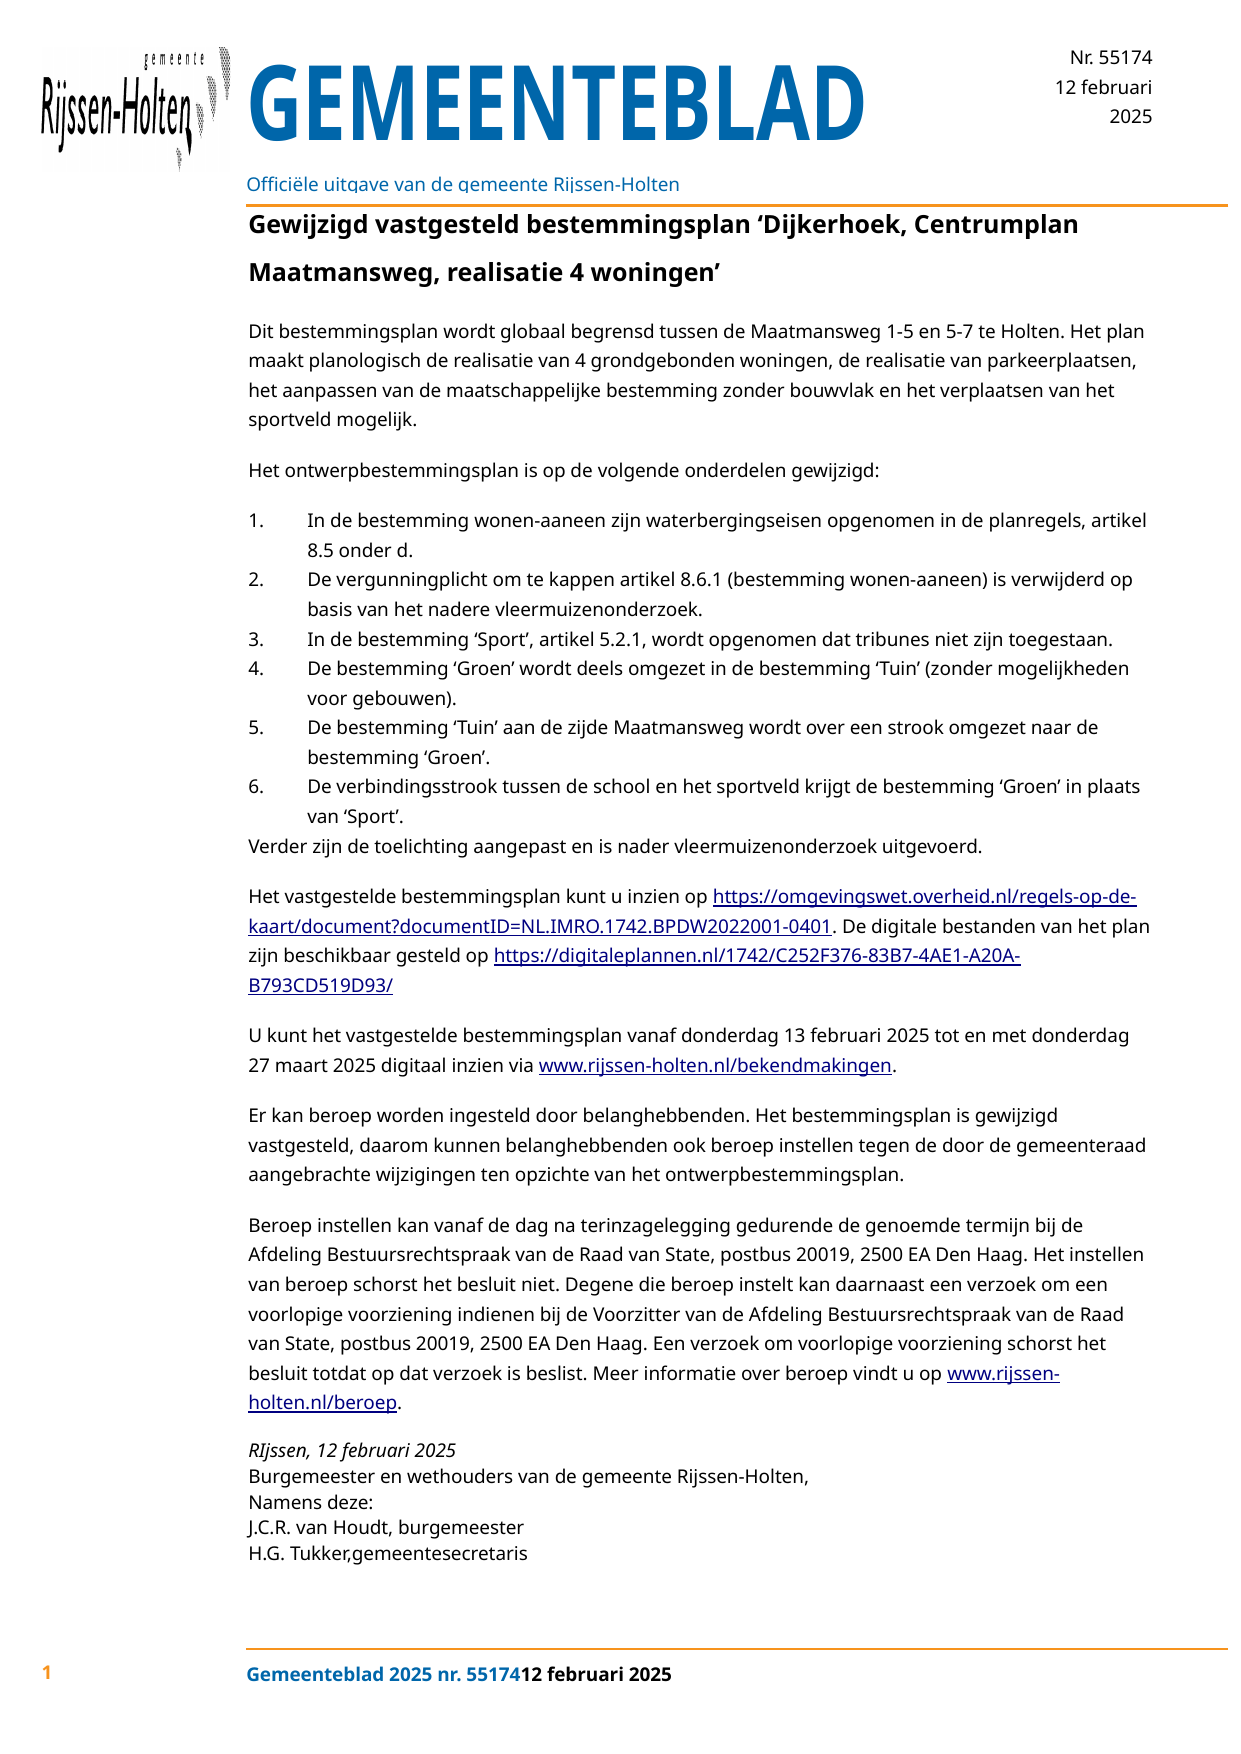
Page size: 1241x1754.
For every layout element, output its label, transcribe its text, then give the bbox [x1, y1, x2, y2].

text Beroep instellen kan vanaf de dag na terinzagelegging gedurende de genoemde termijn bij de Afdeling Bestuursrechtspraak van de Raad van State, postbus 20019, 2500 EA Den Haag. Het instellen van beroep schorst het besluit niet. Degene die beroep instelt kan daarnaast een verzoek om een voorlopige voorziening indienen bij de Voorzitter van de Afdeling Bestuursrechtspraak van de Raad van State, postbus 20019, 2500 EA Den Haag. Een verzoek om voorlopige voorziening schorst het besluit totdat op dat verzoek is beslist. Meer informatie over beroep vindt u op www.rijssen-holten.nl/beroep. [248, 1212, 1152, 1415]
list De verbindingsstrook tussen de school en het sportveld krijgt de bestemming ‘Groen’ in plaats van ‘Sport’. [248, 774, 1152, 829]
text J.C.R. van Houdt, burgemeester [248, 1514, 1152, 1540]
list De bestemming ‘Groen’ wordt deels omgezet in de bestemming ‘Tuin’ (zonder mogelijkheden voor gebouwen). [248, 655, 1152, 711]
list De bestemming ‘Tuin’ aan de zijde Maatmansweg wordt over een strook omgezet naar de bestemming ‘Groen’. [248, 714, 1152, 770]
picture [41, 47, 231, 172]
text Gewijzigd vastgesteld bestemmingsplan ‘Dijkerhoek, Centrumplan Maatmansweg, realisatie 4 woningen’ [248, 207, 1152, 288]
text Verder zijn de toelichting aangepast en is nader vleermuizenonderzoek uitgevoerd. [248, 833, 1152, 859]
text Er kan beroep worden ingesteld door belanghebbenden. Het bestemmingsplan is gewijzigd vastgesteld, daarom kunnen belanghebbenden ook beroep instellen tegen de door de gemeenteraad aangebrachte wijzigingen ten opzichte van het ontwerpbestemmingsplan. [248, 1102, 1152, 1187]
text Burgemeester en wethouders van de gemeente Rijssen-Holten, [248, 1463, 1152, 1489]
text H.G. Tukker,gemeentesecretaris [248, 1540, 1152, 1566]
list De vergunningplicht om te kappen artikel 8.6.1 (bestemming wonen-aaneen) is verwijderd op basis van het nadere vleermuizenonderzoek. [248, 567, 1152, 622]
text Namens deze: [248, 1489, 1152, 1514]
text Het ontwerpbestemmingsplan is op de volgende onderdelen gewijzigd: [248, 457, 1152, 483]
text RIjssen, 12 februari 2025 [248, 1437, 1152, 1463]
list In de bestemming wonen-aaneen zijn waterbergingseisen opgenomen in de planregels, artikel 8.5 onder d. [248, 507, 1152, 563]
text Het vastgestelde bestemmingsplan kunt u inzien op https://omgevingswet.overheid.nl/regels-op-de-kaart/document?documentID=NL.IMRO.1742.BPDW2022001-0401. De digitale bestanden van het plan zijn beschikbaar gesteld op https://digitaleplannen.nl/1742/C252F376-83B7-4AE1-A20A-B793CD519D93/ [248, 883, 1152, 998]
text U kunt het vastgestelde bestemmingsplan vanaf donderdag 13 februari 2025 tot en met donderdag 27 maart 2025 digitaal inzien via www.rijssen-holten.nl/bekendmakingen. [248, 1022, 1152, 1078]
text Dit bestemmingsplan wordt globaal begrensd tussen de Maatmansweg 1-5 en 5-7 te Holten. Het plan maakt planologisch de realisatie van 4 grondgebonden woningen, de realisatie van parkeerplaatsen, het aanpassen van de maatschappelijke bestemming zonder bouwvlak en het verplaatsen van het sportveld mogelijk. [248, 318, 1152, 432]
list In de bestemming ‘Sport’, artikel 5.2.1, wordt opgenomen dat tribunes niet zijn toegestaan. [248, 626, 1152, 652]
